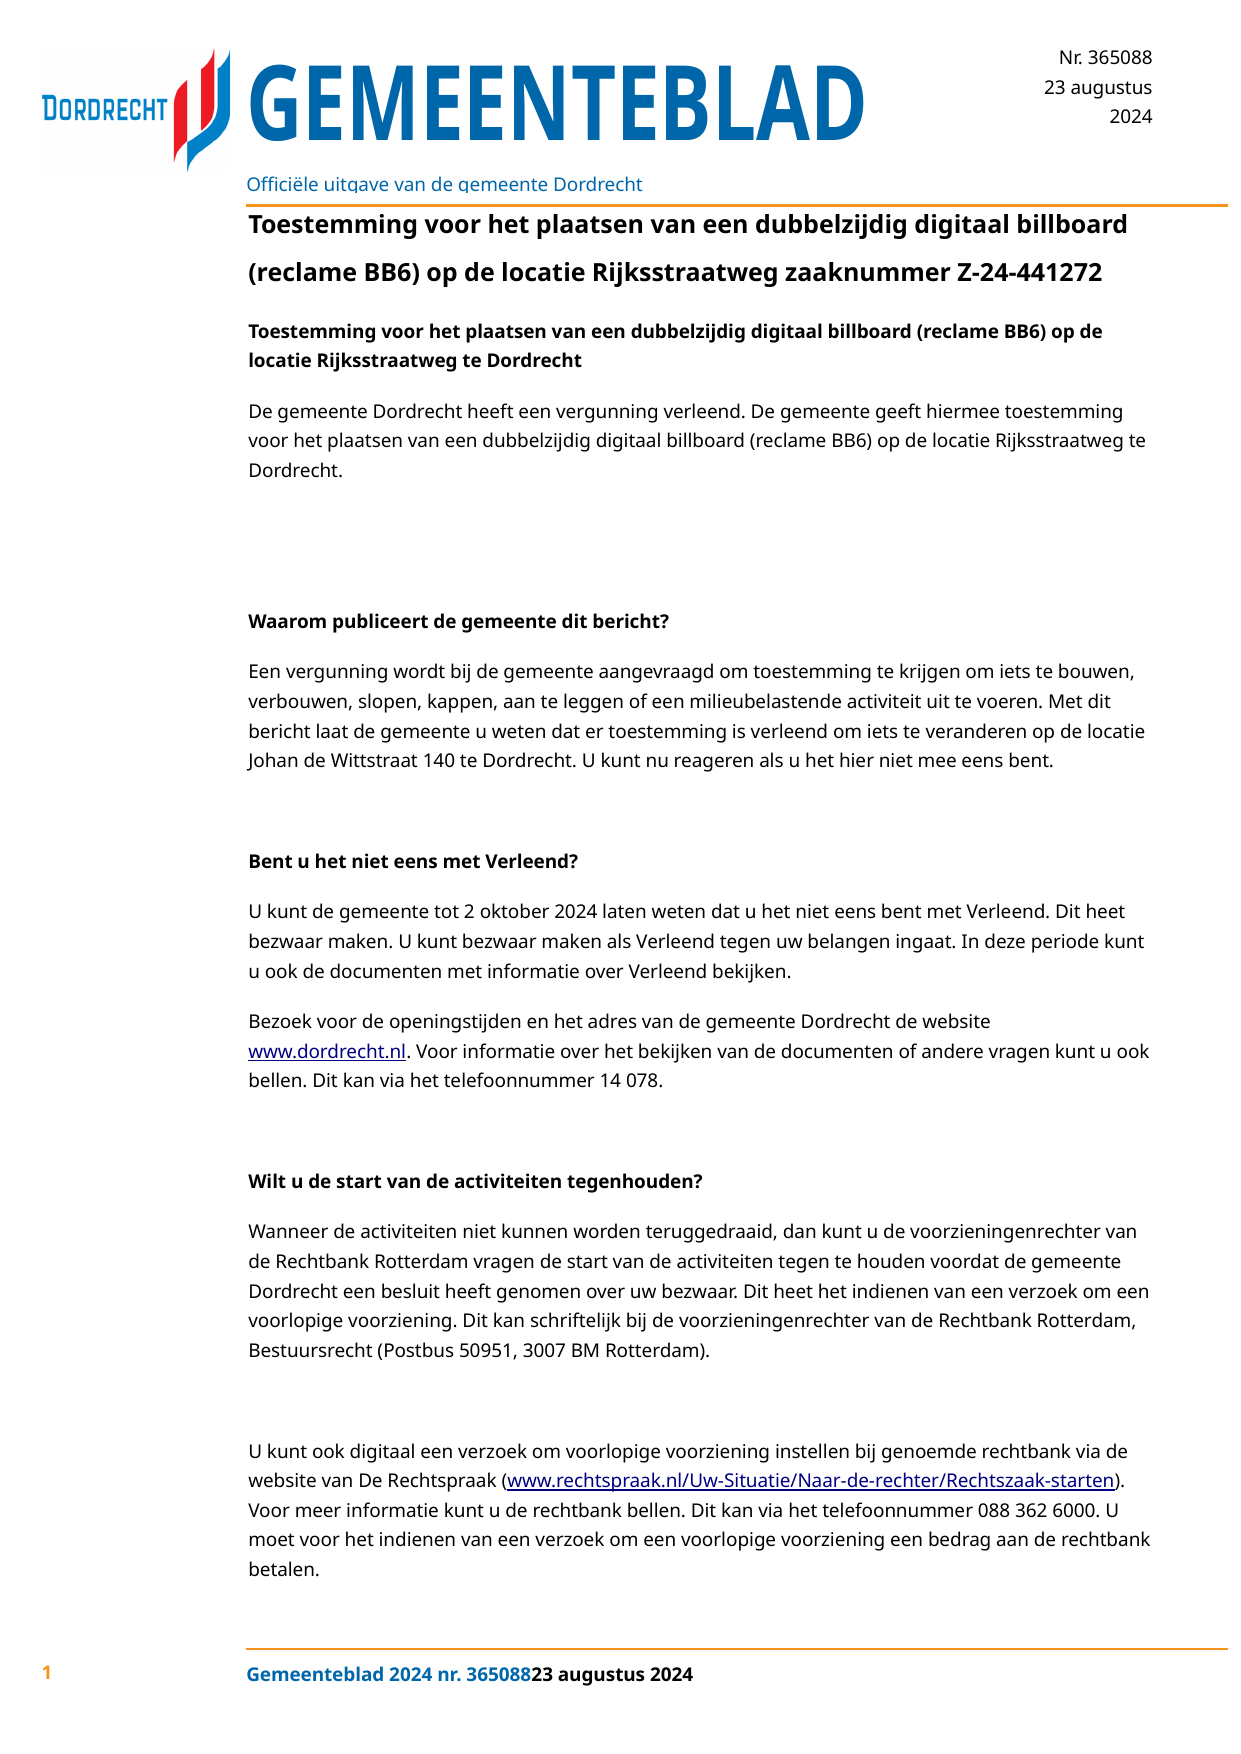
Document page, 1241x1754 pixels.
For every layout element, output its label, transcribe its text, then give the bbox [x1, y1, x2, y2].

text U kunt de gemeente tot 2 oktober 2024 laten weten dat u het niet eens bent met Verleend. Dit heet bezwaar maken. U kunt bezwaar maken als Verleend tegen uw belangen ingaat. In deze periode kunt u ook de documenten met informatie over Verleend bekijken. [248, 899, 1152, 984]
text Waarom publiceert de gemeente dit bericht? [248, 608, 1152, 634]
text De gemeente Dordrecht heeft een vergunning verleend. De gemeente geeft hiermee toestemming voor het plaatsen van een dubbelzijdig digitaal billboard (reclame BB6) op de locatie Rijksstraatweg te Dordrecht. [248, 398, 1152, 483]
text U kunt ook digitaal een verzoek om voorlopige voorziening instellen bij genoemde rechtbank via de website van De Rechtspraak (www.rechtspraak.nl/Uw-Situatie/Naar-de-rechter/Rechtszaak-starten). Voor meer informatie kunt u de rechtbank bellen. Dit kan via het telefoonnummer 088 362 6000. U moet voor het indienen van een verzoek om een voorlopige voorziening een bedrag aan de rechtbank betalen. [248, 1438, 1152, 1582]
text Een vergunning wordt bij de gemeente aangevraagd om toestemming te krijgen om iets te bouwen, verbouwen, slopen, kappen, aan te leggen of een milieubelastende activiteit uit te voeren. Met dit bericht laat de gemeente u weten dat er toestemming is verleend om iets te veranderen op de locatie Johan de Wittstraat 140 te Dordrecht. U kunt nu reageren als u het hier niet mee eens bent. [248, 659, 1152, 773]
picture [41, 47, 231, 172]
text Wilt u de start van de activiteiten tegenhouden? [248, 1168, 1152, 1194]
text Toestemming voor het plaatsen van een dubbelzijdig digitaal billboard (reclame BB6) op de locatie Rijksstraatweg te Dordrecht [248, 318, 1152, 373]
text Bezoek voor de openingstijden en het adres van de gemeente Dordrecht de website www.dordrecht.nl. Voor informatie over het bekijken van de documenten of andere vragen kunt u ook bellen. Dit kan via het telefoonnummer 14 078. [248, 1008, 1152, 1093]
text Wanneer de activiteiten niet kunnen worden teruggedraaid, dan kunt u de voorzieningenrechter van de Rechtbank Rotterdam vragen de start van de activiteiten tegen te houden voordat de gemeente Dordrecht een besluit heeft genomen over uw bezwaar. Dit heet het indienen van een verzoek om een voorlopige voorziening. Dit kan schriftelijk bij de voorzieningenrechter van de Rechtbank Rotterdam, Bestuursrecht (Postbus 50951, 3007 BM Rotterdam). [248, 1219, 1152, 1363]
text Toestemming voor het plaatsen van een dubbelzijdig digitaal billboard (reclame BB6) op de locatie Rijksstraatweg zaaknummer Z-24-441272 [248, 207, 1152, 288]
text Bent u het niet eens met Verleend? [248, 848, 1152, 874]
